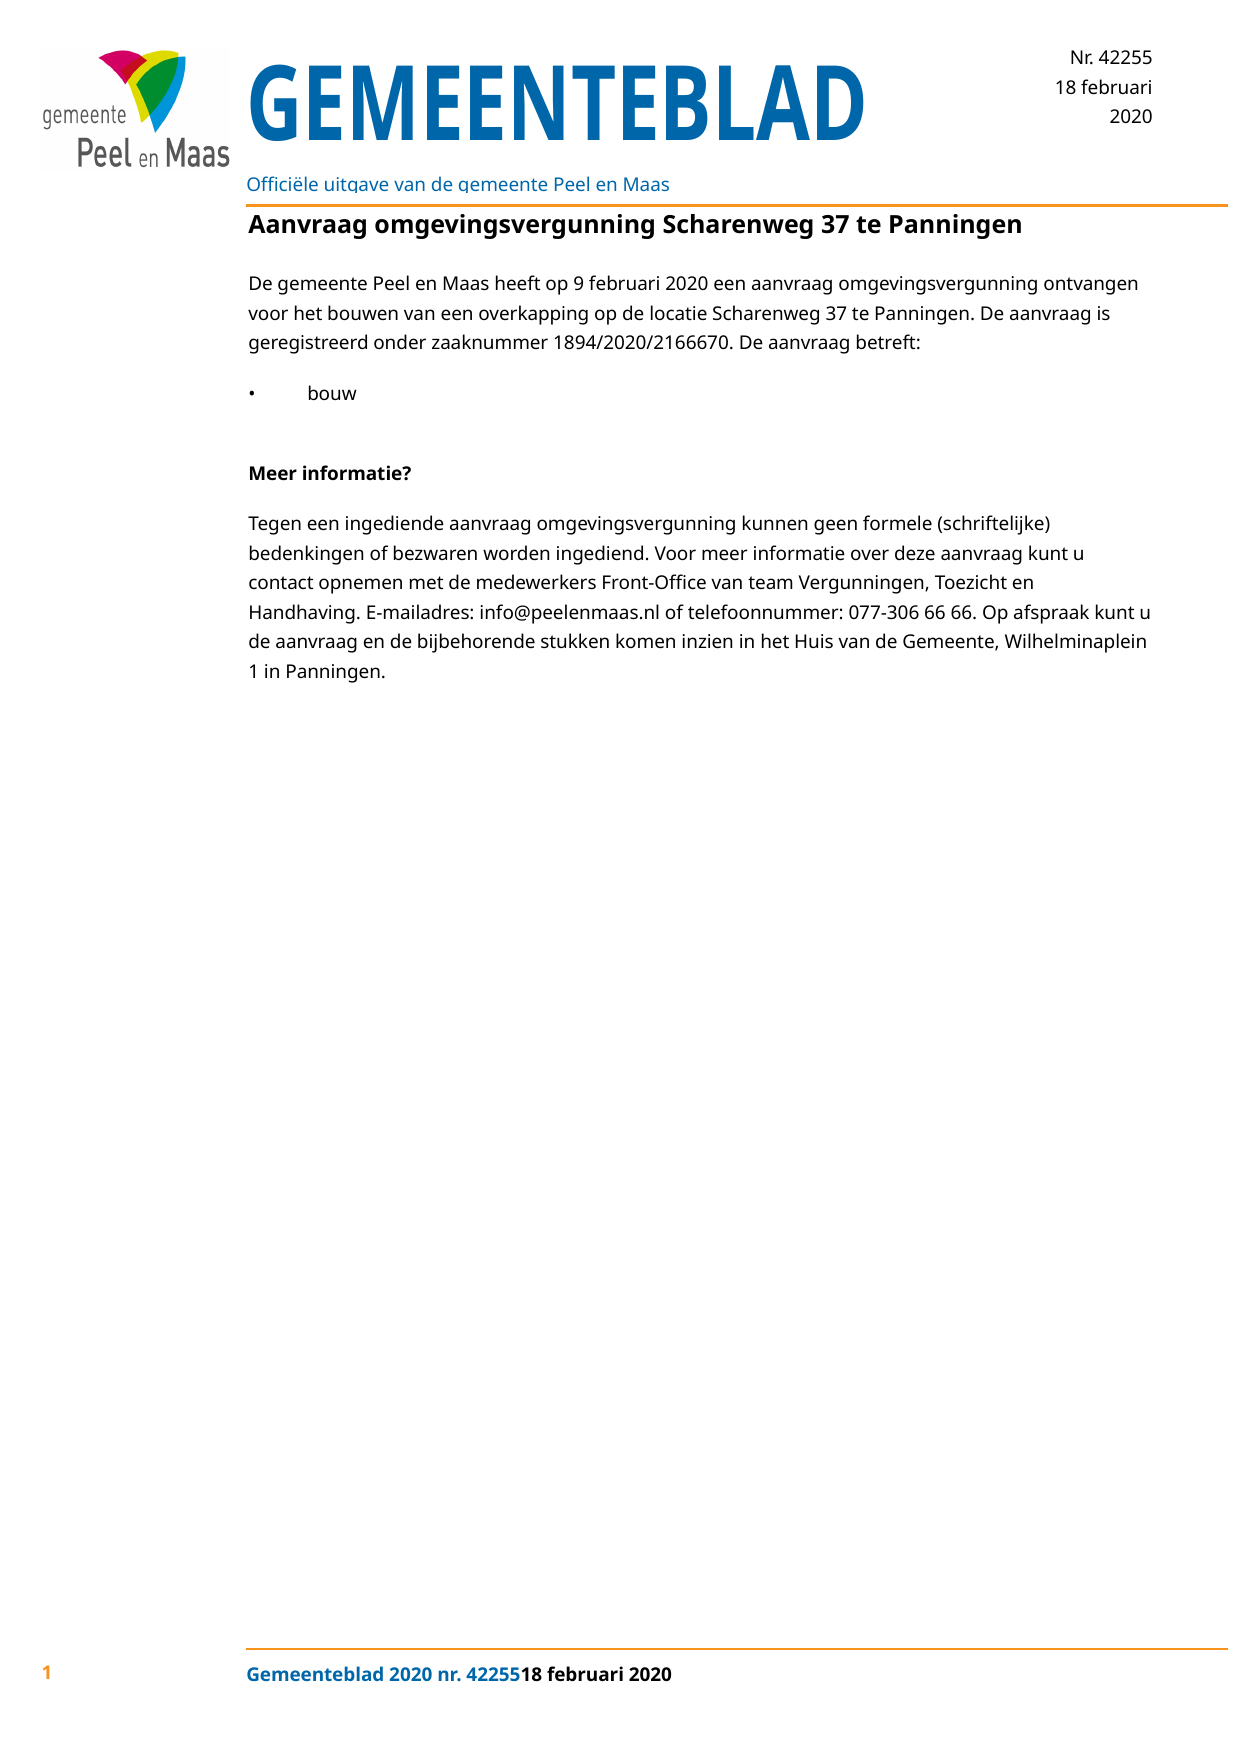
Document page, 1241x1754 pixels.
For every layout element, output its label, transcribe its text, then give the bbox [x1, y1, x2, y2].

text Aanvraag omgevingsvergunning Scharenweg 37 te Panningen [248, 207, 1152, 241]
text Meer informatie? [248, 460, 1152, 486]
list bouw [248, 380, 1152, 406]
text Tegen een ingediende aanvraag omgevingsvergunning kunnen geen formele (schriftelijke) bedenkingen of bezwaren worden ingediend. Voor meer informatie over deze aanvraag kunt u contact opnemen met de medewerkers Front-Office van team Vergunningen, Toezicht en Handhaving. E-mailadres: info@peelenmaas.nl of telefoonnummer: 077-306 66 66. Op afspraak kunt u de aanvraag en de bijbehorende stukken komen inzien in het Huis van de Gemeente, Wilhelminaplein 1 in Panningen. [248, 510, 1152, 684]
text De gemeente Peel en Maas heeft op 9 februari 2020 een aanvraag omgevingsvergunning ontvangen voor het bouwen van een overkapping op de locatie Scharenweg 37 te Panningen. De aanvraag is geregistreerd onder zaaknummer 1894/2020/2166670. De aanvraag betreft: [248, 270, 1152, 355]
picture [41, 47, 231, 172]
